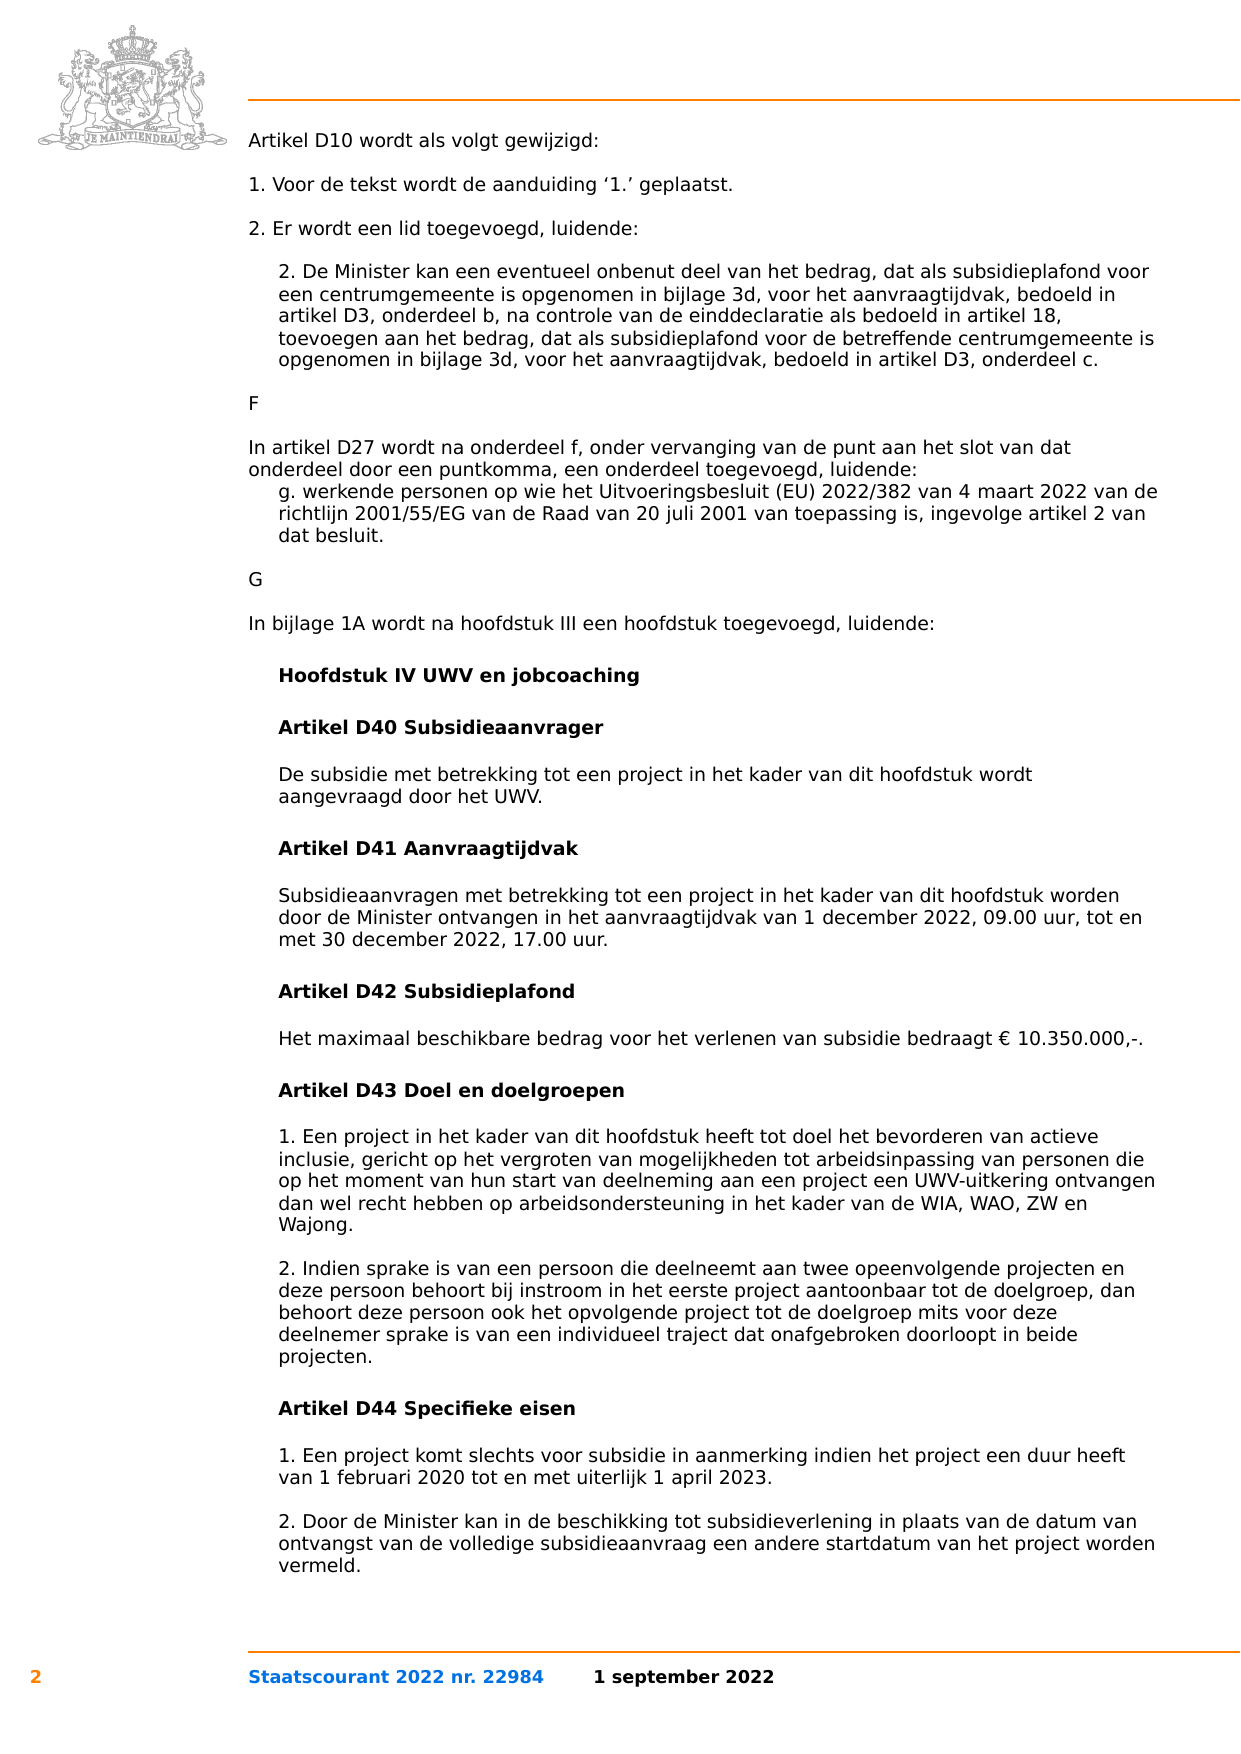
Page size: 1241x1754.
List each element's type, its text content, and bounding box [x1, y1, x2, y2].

text 1. Een project in het kader van dit hoofdstuk heeft tot doel het bevorderen van actieve inclusie, gericht op het vergroten van mogelijkheden tot arbeidsinpassing van personen die op het moment van hun start van deelneming aan een project een UWV-uitkering ontvangen dan wel recht hebben op arbeidsondersteuning in het kader van de WIA, WAO, ZW en Wajong. [278, 1126, 1163, 1236]
text Artikel D10 wordt als volgt gewijzigd: [248, 130, 1163, 152]
subtitle Artikel D41 Aanvraagtijdvak [278, 838, 1163, 859]
text In artikel D27 wordt na onderdeel f, onder vervanging van de punt aan het slot van dat onderdeel door een puntkomma, een onderdeel toegevoegd, luidende: [248, 437, 1163, 481]
text 2. Door de Minister kan in de beschikking tot subsidieverlening in plaats van de datum van ontvangst van de volledige subsidieaanvraag een andere startdatum van het project worden vermeld. [278, 1511, 1163, 1577]
text g. werkende personen op wie het Uitvoeringsbesluit (EU) 2022/382 van 4 maart 2022 van de richtlijn 2001/55/EG van de Raad van 20 juli 2001 van toepassing is, ingevolge artikel 2 van dat besluit. [278, 481, 1163, 547]
text Subsidieaanvragen met betrekking tot een project in het kader van dit hoofdstuk worden door de Minister ontvangen in het aanvraagtijdvak van 1 december 2022, 09.00 uur, tot en met 30 december 2022, 17.00 uur. [278, 884, 1163, 951]
text De subsidie met betrekking tot een project in het kader van dit hoofdstuk wordt aangevraagd door het UWV. [278, 764, 1163, 808]
subtitle Artikel D42 Subsidieplafond [278, 981, 1163, 1002]
text In bijlage 1A wordt na hoofdstuk III een hoofdstuk toegevoegd, luidende: [248, 613, 1163, 635]
subtitle Hoofdstuk IV UWV en jobcoaching [278, 665, 1163, 687]
picture [38, 25, 227, 150]
text Het maximaal beschikbare bedrag voor het verlenen van subsidie bedraagt € 10.350.000,-. [278, 1027, 1163, 1049]
text 2. Er wordt een lid toegevoegd, luidende: [248, 218, 1163, 239]
subtitle Artikel D40 Subsidieaanvrager [278, 717, 1163, 739]
subtitle Artikel D43 Doel en doelgroepen [278, 1079, 1163, 1101]
text 1. Voor de tekst wordt de aanduiding ‘1.’ geplaatst. [248, 174, 1163, 196]
text 2. Indien sprake is van een persoon die deelneemt aan twee opeenvolgende projecten en deze persoon behoort bij instroom in het eerste project aantoonbaar tot de doelgroep, dan behoort deze persoon ook het opvolgende project tot de doelgroep mits voor deze deelnemer sprake is van een individueel traject dat onafgebroken doorloopt in beide projecten. [278, 1258, 1163, 1368]
text G [248, 569, 1163, 591]
text 1. Een project komt slechts voor subsidie in aanmerking indien het project een duur heeft van 1 februari 2020 tot en met uiterlijk 1 april 2023. [278, 1445, 1163, 1489]
text F [248, 393, 1163, 415]
subtitle Artikel D44 Specifieke eisen [278, 1398, 1163, 1420]
text 2. De Minister kan een eventueel onbenut deel van het bedrag, dat als subsidieplafond voor een centrumgemeente is opgenomen in bijlage 3d, voor het aanvraagtijdvak, bedoeld in artikel D3, onderdeel b, na controle van de einddeclaratie als bedoeld in artikel 18, toevoegen aan het bedrag, dat als subsidieplafond voor de betreffende centrumgemeente is opgenomen in bijlage 3d, voor het aanvraagtijdvak, bedoeld in artikel D3, onderdeel c. [278, 261, 1163, 371]
